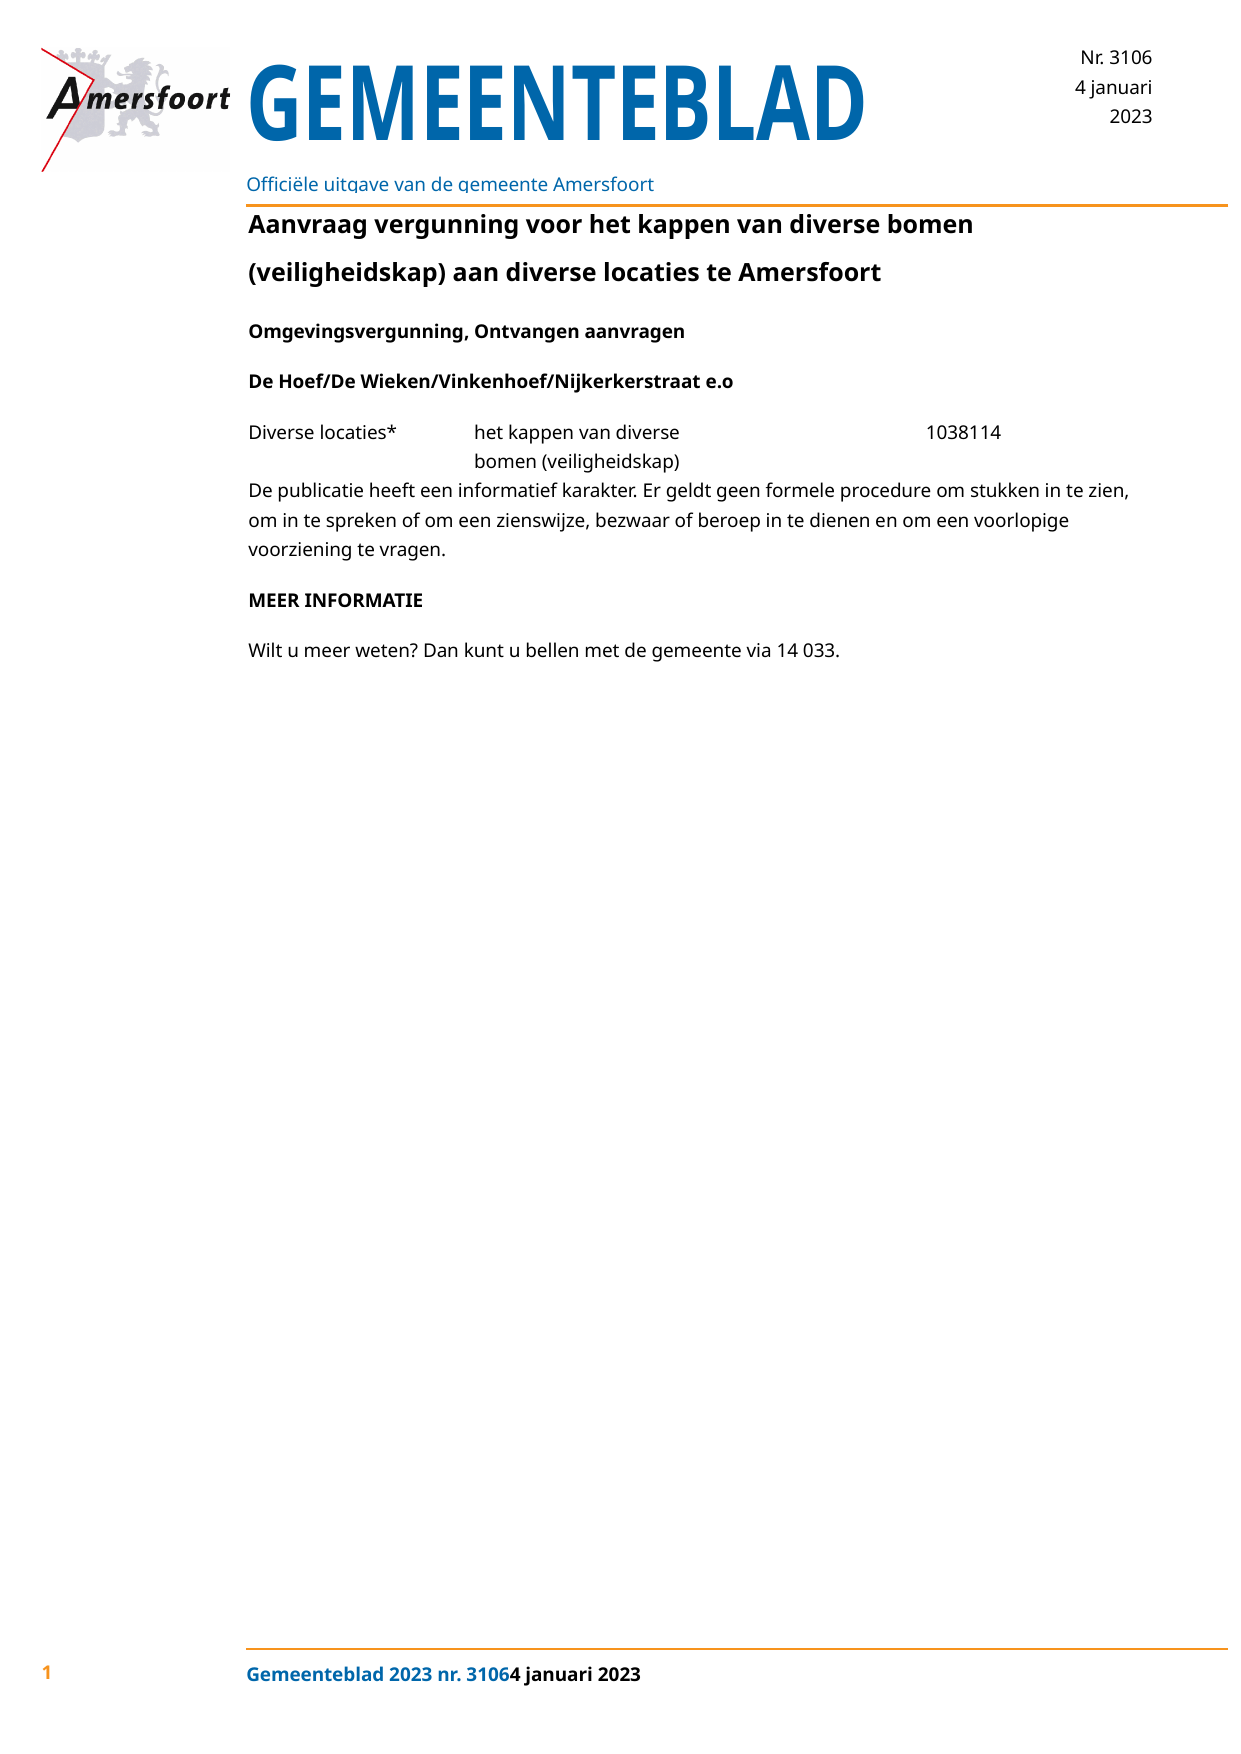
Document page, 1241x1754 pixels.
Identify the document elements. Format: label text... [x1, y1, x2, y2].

text De Hoef/De Wieken/Vinkenhoef/Nijkerkerstraat e.o [248, 368, 1152, 394]
table_header [700, 419, 926, 474]
picture [41, 47, 231, 172]
text Aanvraag vergunning voor het kappen van diverse bomen (veiligheidskap) aan diverse locaties te Amersfoort [248, 207, 1152, 288]
text Omgevingsvergunning, Ontvangen aanvragen [248, 318, 1152, 344]
text MEER INFORMATIE [248, 587, 1152, 613]
table_header Diverse locaties* [248, 419, 474, 474]
table_header het kappen van diverse bomen (veiligheidskap) [474, 419, 700, 474]
text De publicatie heeft een informatief karakter. Er geldt geen formele procedure om stukken in te zien, om in te spreken of om een zienswijze, bezwaar of beroep in te dienen en om een voorlopige voorziening te vragen. [248, 477, 1152, 562]
table_header 1038114 [926, 419, 1152, 474]
text Wilt u meer weten? Dan kunt u bellen met de gemeente via 14 033. [248, 637, 1152, 663]
